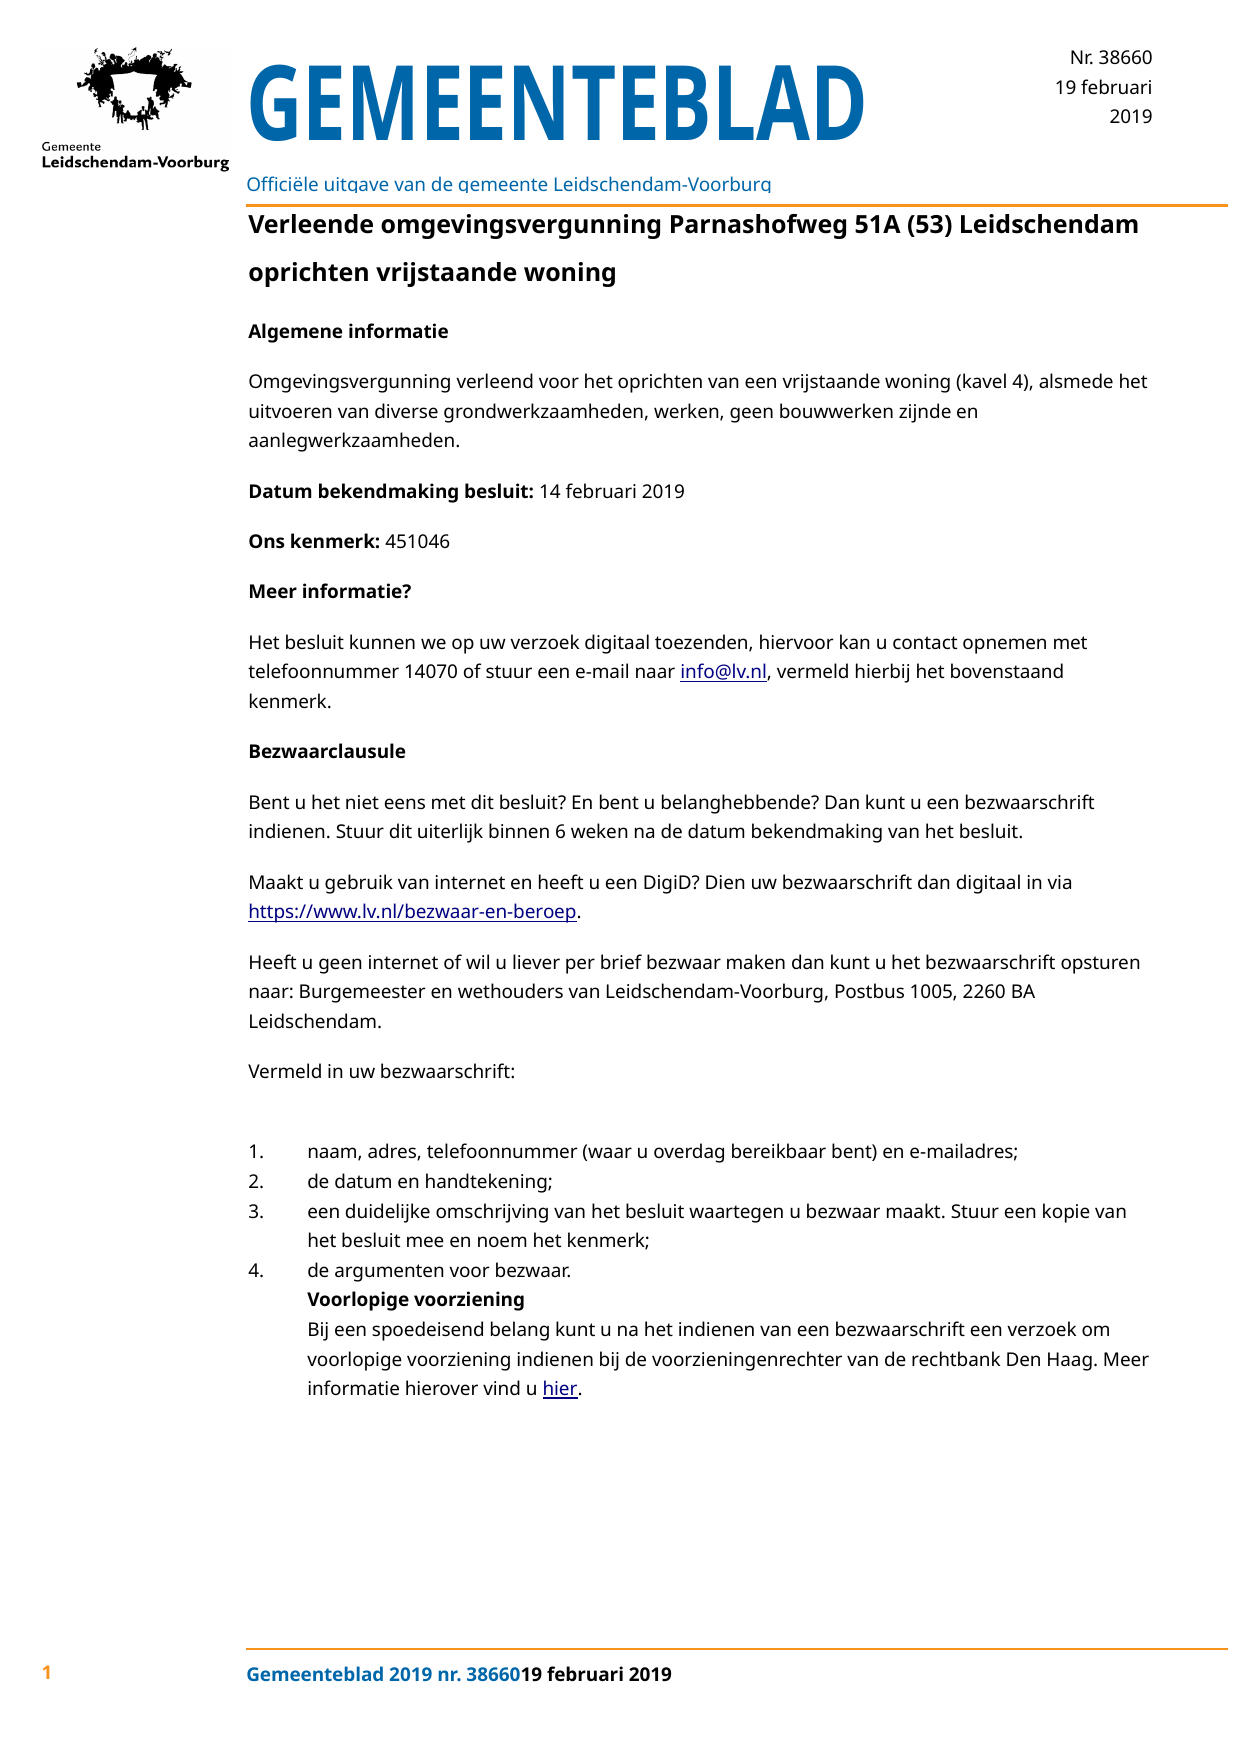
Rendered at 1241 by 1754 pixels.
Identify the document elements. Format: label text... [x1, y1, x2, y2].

list naam, adres, telefoonnummer (waar u overdag bereikbaar bent) en e-mailadres; [248, 1139, 1152, 1164]
text Heeft u geen internet of wil u liever per brief bezwaar maken dan kunt u het bezwaarschrift opsturen naar: Burgemeester en wethouders van Leidschendam-Voorburg, Postbus 1005, 2260 BA Leidschendam. [248, 949, 1152, 1034]
text Algemene informatie [248, 318, 1152, 344]
list een duidelijke omschrijving van het besluit waartegen u bezwaar maakt. Stuur een kopie van het besluit mee en noem het kenmerk; [248, 1198, 1152, 1253]
text Meer informatie? [248, 579, 1152, 604]
text Vermeld in uw bezwaarschrift: [248, 1059, 1152, 1084]
list Voorlopige voorziening [248, 1287, 1152, 1312]
list de datum en handtekening; [248, 1168, 1152, 1194]
list de argumenten voor bezwaar. [248, 1257, 1152, 1283]
text Omgevingsvergunning verleend voor het oprichten van een vrijstaande woning (kavel 4), alsmede het uitvoeren van diverse grondwerkzaamheden, werken, geen bouwwerken zijnde en aanlegwerkzaamheden. [248, 368, 1152, 453]
text Verleende omgevingsvergunning Parnashofweg 51A (53) Leidschendam oprichten vrijstaande woning [248, 207, 1152, 288]
text Het besluit kunnen we op uw verzoek digitaal toezenden, hiervoor kan u contact opnemen met telefoonnummer 14070 of stuur een e-mail naar info@lv.nl, vermeld hierbij het bovenstaand kenmerk. [248, 629, 1152, 714]
text Maakt u gebruik van internet en heeft u een DigiD? Dien uw bezwaarschrift dan digitaal in via https://www.lv.nl/bezwaar-en-beroep. [248, 869, 1152, 924]
text Bezwaarclausule [248, 739, 1152, 764]
list Bij een spoedeisend belang kunt u na het indienen van een bezwaarschrift een verzoek om voorlopige voorziening indienen bij de voorzieningenrechter van de rechtbank Den Haag. Meer informatie hierover vind u hier. [248, 1316, 1152, 1401]
text Datum bekendmaking besluit: 14 februari 2019 [248, 478, 1152, 504]
text Bent u het niet eens met dit besluit? En bent u belanghebbende? Dan kunt u een bezwaarschrift indienen. Stuur dit uiterlijk binnen 6 weken na de datum bekendmaking van het besluit. [248, 789, 1152, 844]
text Ons kenmerk: 451046 [248, 528, 1152, 554]
picture [41, 47, 231, 172]
